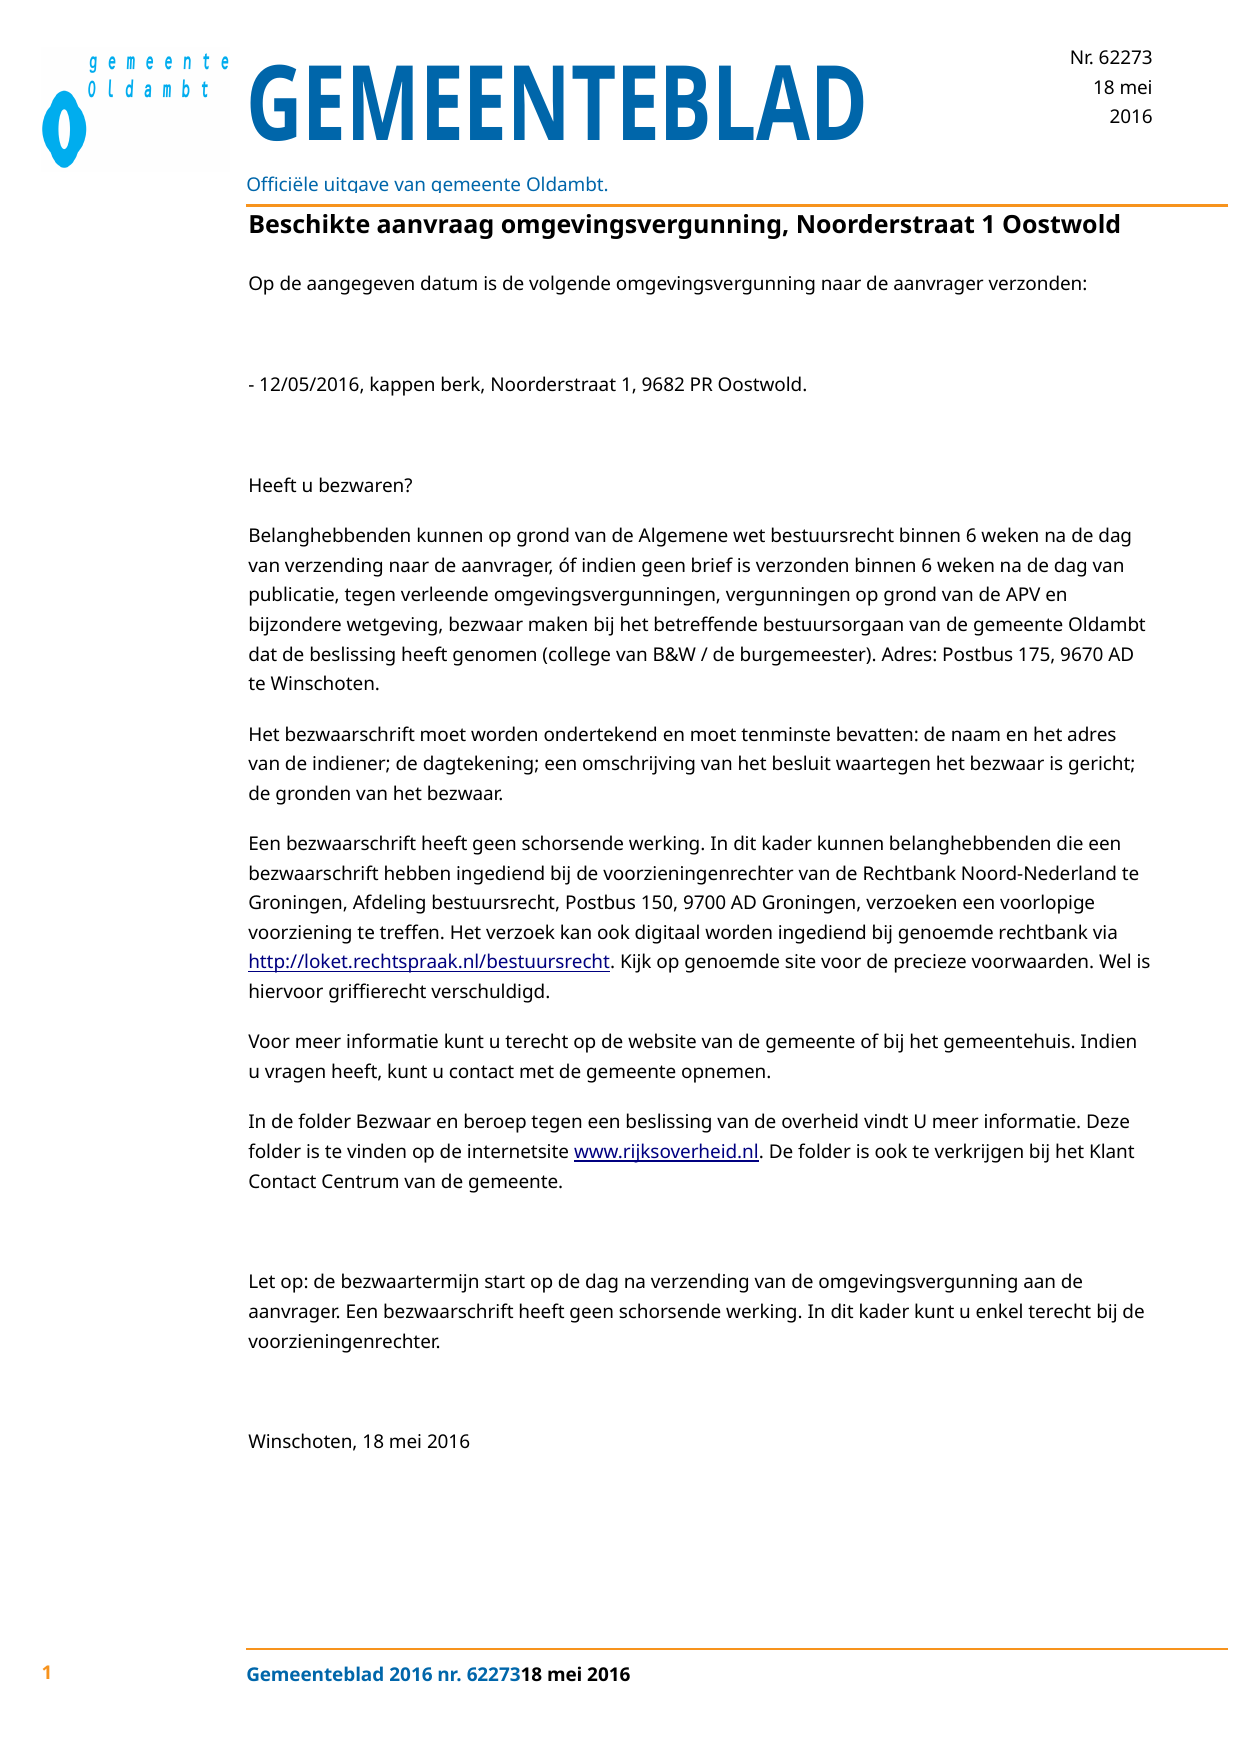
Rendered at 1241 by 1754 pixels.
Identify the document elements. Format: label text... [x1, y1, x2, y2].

text In de folder Bezwaar en beroep tegen een beslissing van de overheid vindt U meer informatie. Deze folder is te vinden op de internetsite www.rijksoverheid.nl. De folder is ook te verkrijgen bij het Klant Contact Centrum van de gemeente. [248, 1109, 1152, 1193]
text Voor meer informatie kunt u terecht op de website van de gemeente of bij het gemeentehuis. Indien u vragen heeft, kunt u contact met de gemeente opnemen. [248, 1029, 1152, 1084]
text Op de aangegeven datum is de volgende omgevingsvergunning naar de aanvrager verzonden: [248, 270, 1152, 296]
text Een bezwaarschrift heeft geen schorsende werking. In dit kader kunnen belanghebbenden die een bezwaarschrift hebben ingediend bij de voorzieningenrechter van de Rechtbank Noord-Nederland te Groningen, Afdeling bestuursrecht, Postbus 150, 9700 AD Groningen, verzoeken een voorlopige voorziening te treffen. Het verzoek kan ook digitaal worden ingediend bij genoemde rechtbank via http://loket.rechtspraak.nl/bestuursrecht. Kijk op genoemde site voor de precieze voorwaarden. Wel is hiervoor griffierecht verschuldigd. [248, 830, 1152, 1004]
text Winschoten, 18 mei 2016 [248, 1429, 1152, 1454]
text Heeft u bezwaren? [248, 472, 1152, 498]
picture [41, 47, 231, 172]
text - 12/05/2016, kappen berk, Noorderstraat 1, 9682 PR Oostwold. [248, 371, 1152, 397]
text Het bezwaarschrift moet worden ondertekend en moet tenminste bevatten: de naam en het adres van de indiener; de dagtekening; een omschrijving van het besluit waartegen het bezwaar is gericht; de gronden van het bezwaar. [248, 721, 1152, 806]
text Let op: de bezwaartermijn start op de dag na verzending van de omgevingsvergunning aan de aanvrager. Een bezwaarschrift heeft geen schorsende werking. In dit kader kunt u enkel terecht bij de voorzieningenrechter. [248, 1269, 1152, 1353]
text Belanghebbenden kunnen op grond van de Algemene wet bestuursrecht binnen 6 weken na de dag van verzending naar de aanvrager, óf indien geen brief is verzonden binnen 6 weken na de dag van publicatie, tegen verleende omgevingsvergunningen, vergunningen op grond van de APV en bijzondere wetgeving, bezwaar maken bij het betreffende bestuursorgaan van de gemeente Oldambt dat de beslissing heeft genomen (college van B&W / de burgemeester). Adres: Postbus 175, 9670 AD te Winschoten. [248, 522, 1152, 696]
text Beschikte aanvraag omgevingsvergunning, Noorderstraat 1 Oostwold [248, 207, 1152, 241]
